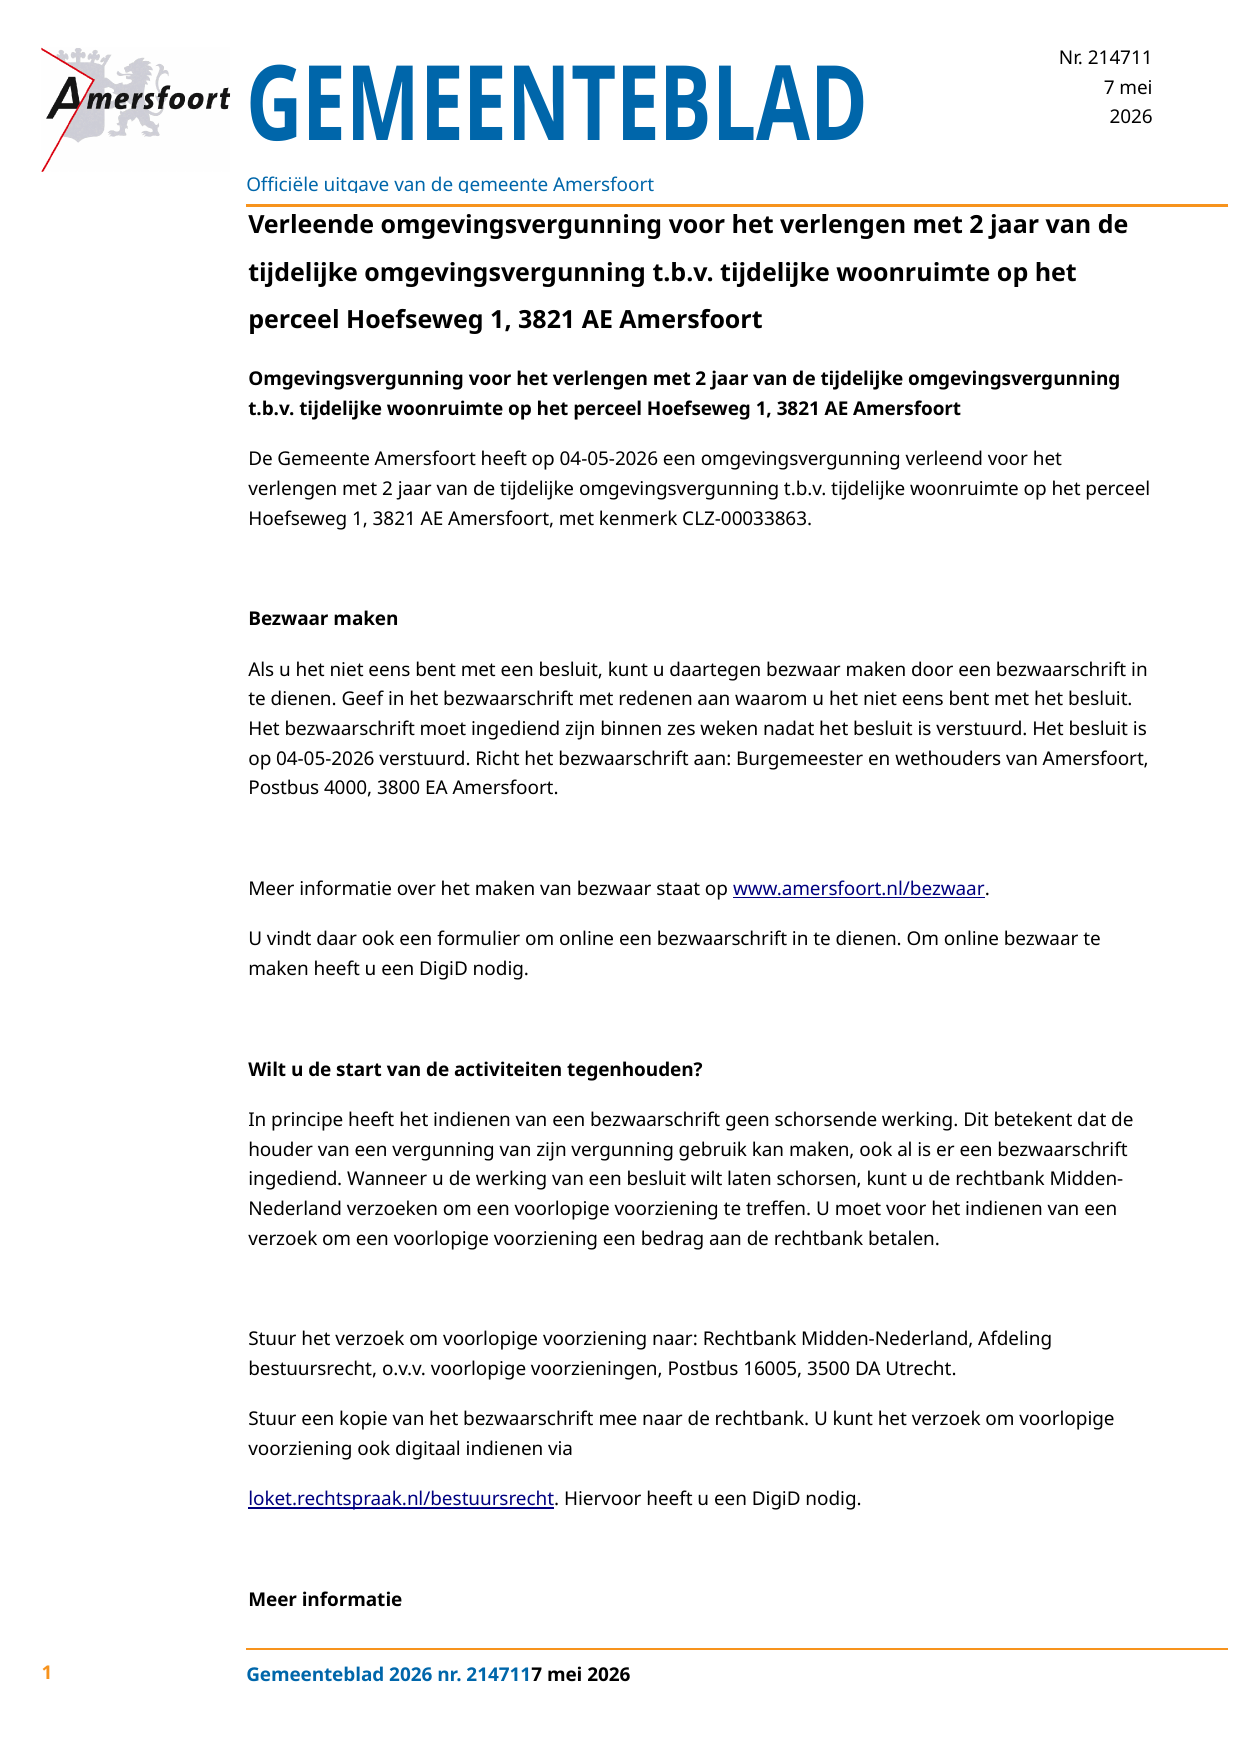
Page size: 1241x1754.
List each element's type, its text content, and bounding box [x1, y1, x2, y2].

text Meer informatie over het maken van bezwaar staat op www.amersfoort.nl/bezwaar. [248, 875, 1152, 901]
text Stuur een kopie van het bezwaarschrift mee naar de rechtbank. U kunt het verzoek om voorlopige voorziening ook digitaal indienen via [248, 1406, 1152, 1461]
text loket.rechtspraak.nl/bestuursrecht. Hiervoor heeft u een DigiD nodig. [248, 1486, 1152, 1511]
text De Gemeente Amersfoort heeft op 04-05-2026 een omgevingsvergunning verleend voor het verlengen met 2 jaar van de tijdelijke omgevingsvergunning t.b.v. tijdelijke woonruimte op het perceel Hoefseweg 1, 3821 AE Amersfoort, met kenmerk CLZ-00033863. [248, 446, 1152, 530]
text Als u het niet eens bent met een besluit, kunt u daartegen bezwaar maken door een bezwaarschrift in te dienen. Geef in het bezwaarschrift met redenen aan waarom u het niet eens bent met het besluit. Het bezwaarschrift moet ingediend zijn binnen zes weken nadat het besluit is verstuurd. Het besluit is op 04-05-2026 verstuurd. Richt het bezwaarschrift aan: Burgemeester en wethouders van Amersfoort, Postbus 4000, 3800 EA Amersfoort. [248, 656, 1152, 800]
text Bezwaar maken [248, 606, 1152, 631]
text In principe heeft het indienen van een bezwaarschrift geen schorsende werking. Dit betekent dat de houder van een vergunning van zijn vergunning gebruik kan maken, ook al is er een bezwaarschrift ingediend. Wanneer u de werking van een besluit wilt laten schorsen, kunt u de rechtbank Midden-Nederland verzoeken om een voorlopige voorziening te treffen. U moet voor het indienen van een verzoek om een voorlopige voorziening een bedrag aan de rechtbank betalen. [248, 1106, 1152, 1250]
text Meer informatie [248, 1586, 1152, 1612]
text Verleende omgevingsvergunning voor het verlengen met 2 jaar van de tijdelijke omgevingsvergunning t.b.v. tijdelijke woonruimte op het perceel Hoefseweg 1, 3821 AE Amersfoort [248, 207, 1152, 336]
text Omgevingsvergunning voor het verlengen met 2 jaar van de tijdelijke omgevingsvergunning t.b.v. tijdelijke woonruimte op het perceel Hoefseweg 1, 3821 AE Amersfoort [248, 366, 1152, 421]
picture [41, 47, 231, 172]
text Wilt u de start van de activiteiten tegenhouden? [248, 1056, 1152, 1082]
text U vindt daar ook een formulier om online een bezwaarschrift in te dienen. Om online bezwaar te maken heeft u een DigiD nodig. [248, 926, 1152, 981]
text Stuur het verzoek om voorlopige voorziening naar: Rechtbank Midden-Nederland, Afdeling bestuursrecht, o.v.v. voorlopige voorzieningen, Postbus 16005, 3500 DA Utrecht. [248, 1326, 1152, 1381]
